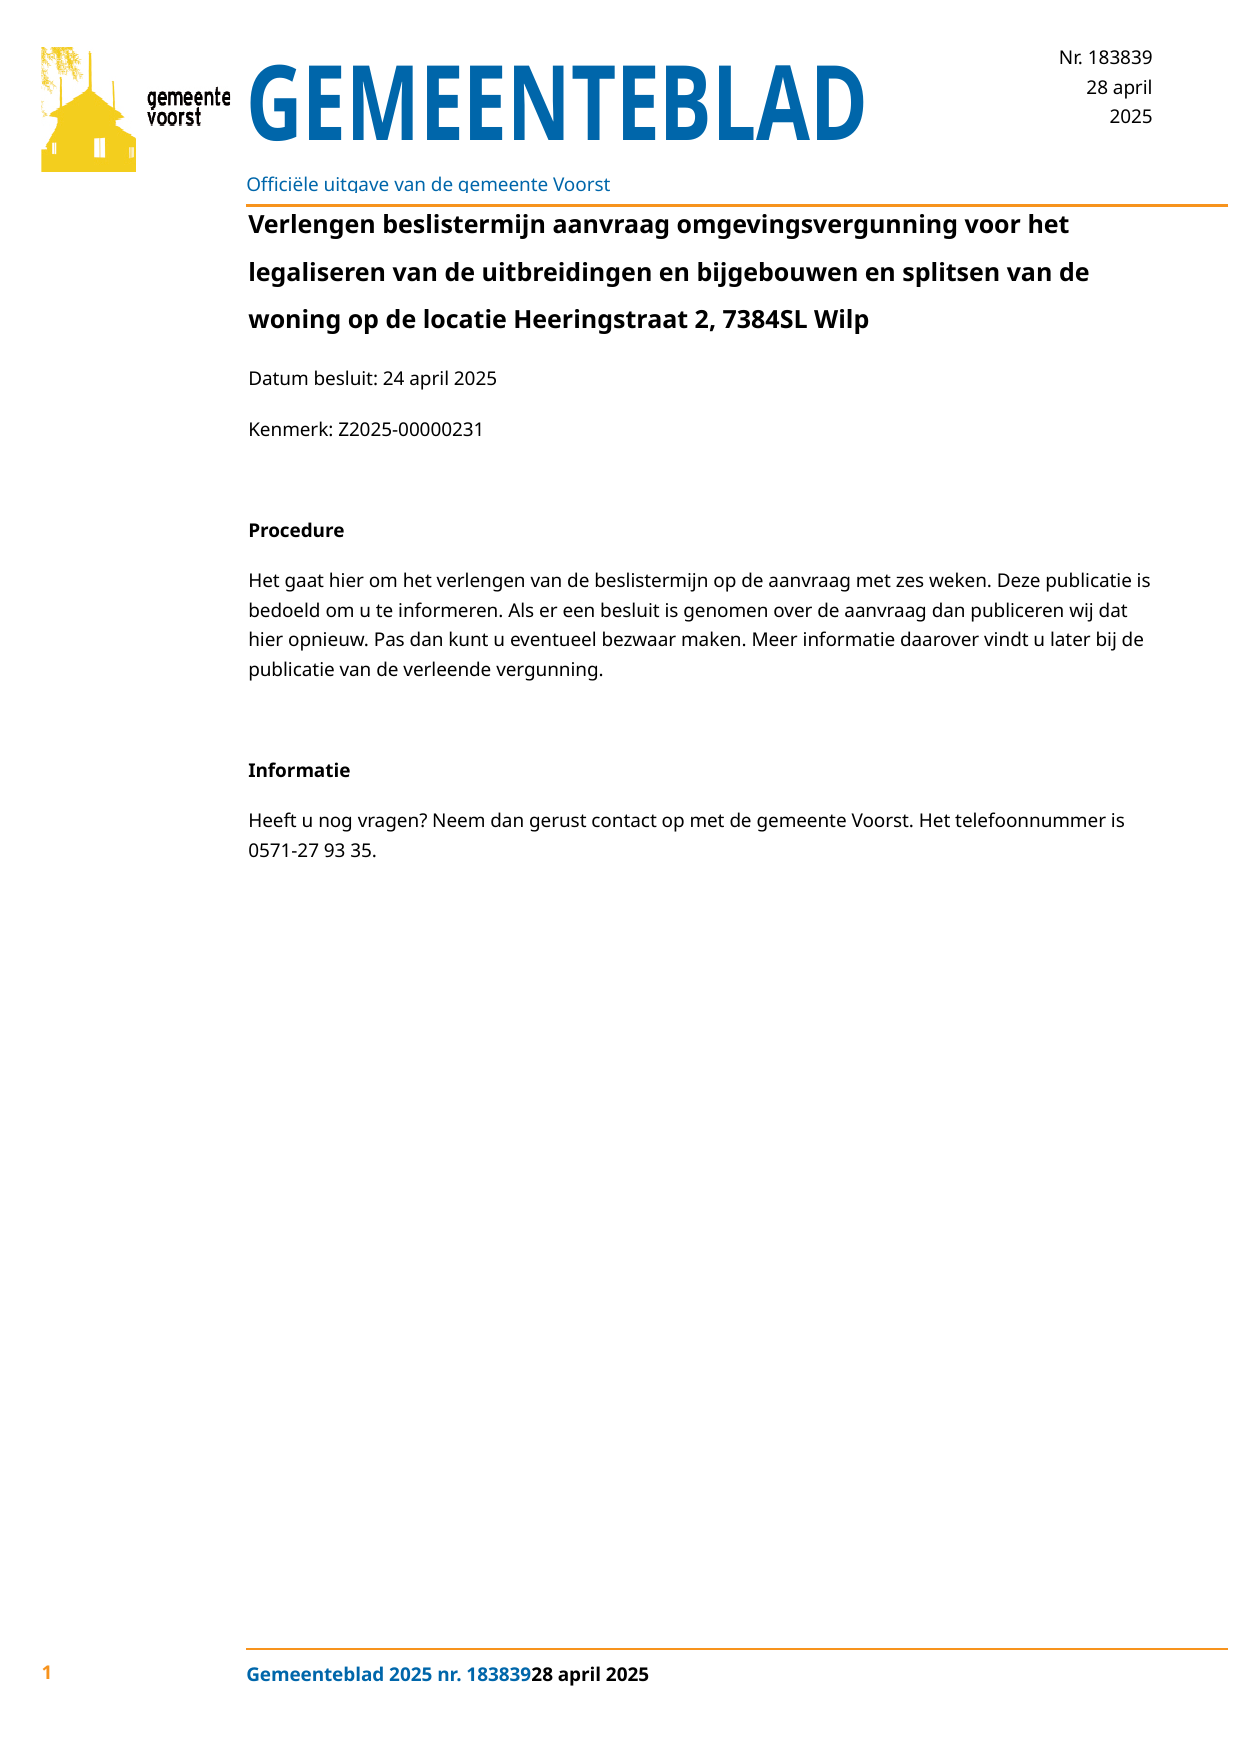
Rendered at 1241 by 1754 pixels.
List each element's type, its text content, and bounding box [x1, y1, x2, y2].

text Verlengen beslistermijn aanvraag omgevingsvergunning voor het legaliseren van de uitbreidingen en bijgebouwen en splitsen van de woning op de locatie Heeringstraat 2, 7384SL Wilp [248, 207, 1152, 336]
text Kenmerk: Z2025-00000231 [248, 416, 1152, 442]
text Procedure [248, 517, 1152, 542]
text Informatie [248, 757, 1152, 782]
text Datum besluit: 24 april 2025 [248, 366, 1152, 391]
picture [41, 47, 231, 172]
text Het gaat hier om het verlengen van de beslistermijn op de aanvraag met zes weken. Deze publicatie is bedoeld om u te informeren. Als er een besluit is genomen over de aanvraag dan publiceren wij dat hier opnieuw. Pas dan kunt u eventueel bezwaar maken. Meer informatie daarover vindt u later bij de publicatie van de verleende vergunning. [248, 567, 1152, 682]
text Heeft u nog vragen? Neem dan gerust contact op met de gemeente Voorst. Het telefoonnummer is 0571-27 93 35. [248, 807, 1152, 862]
